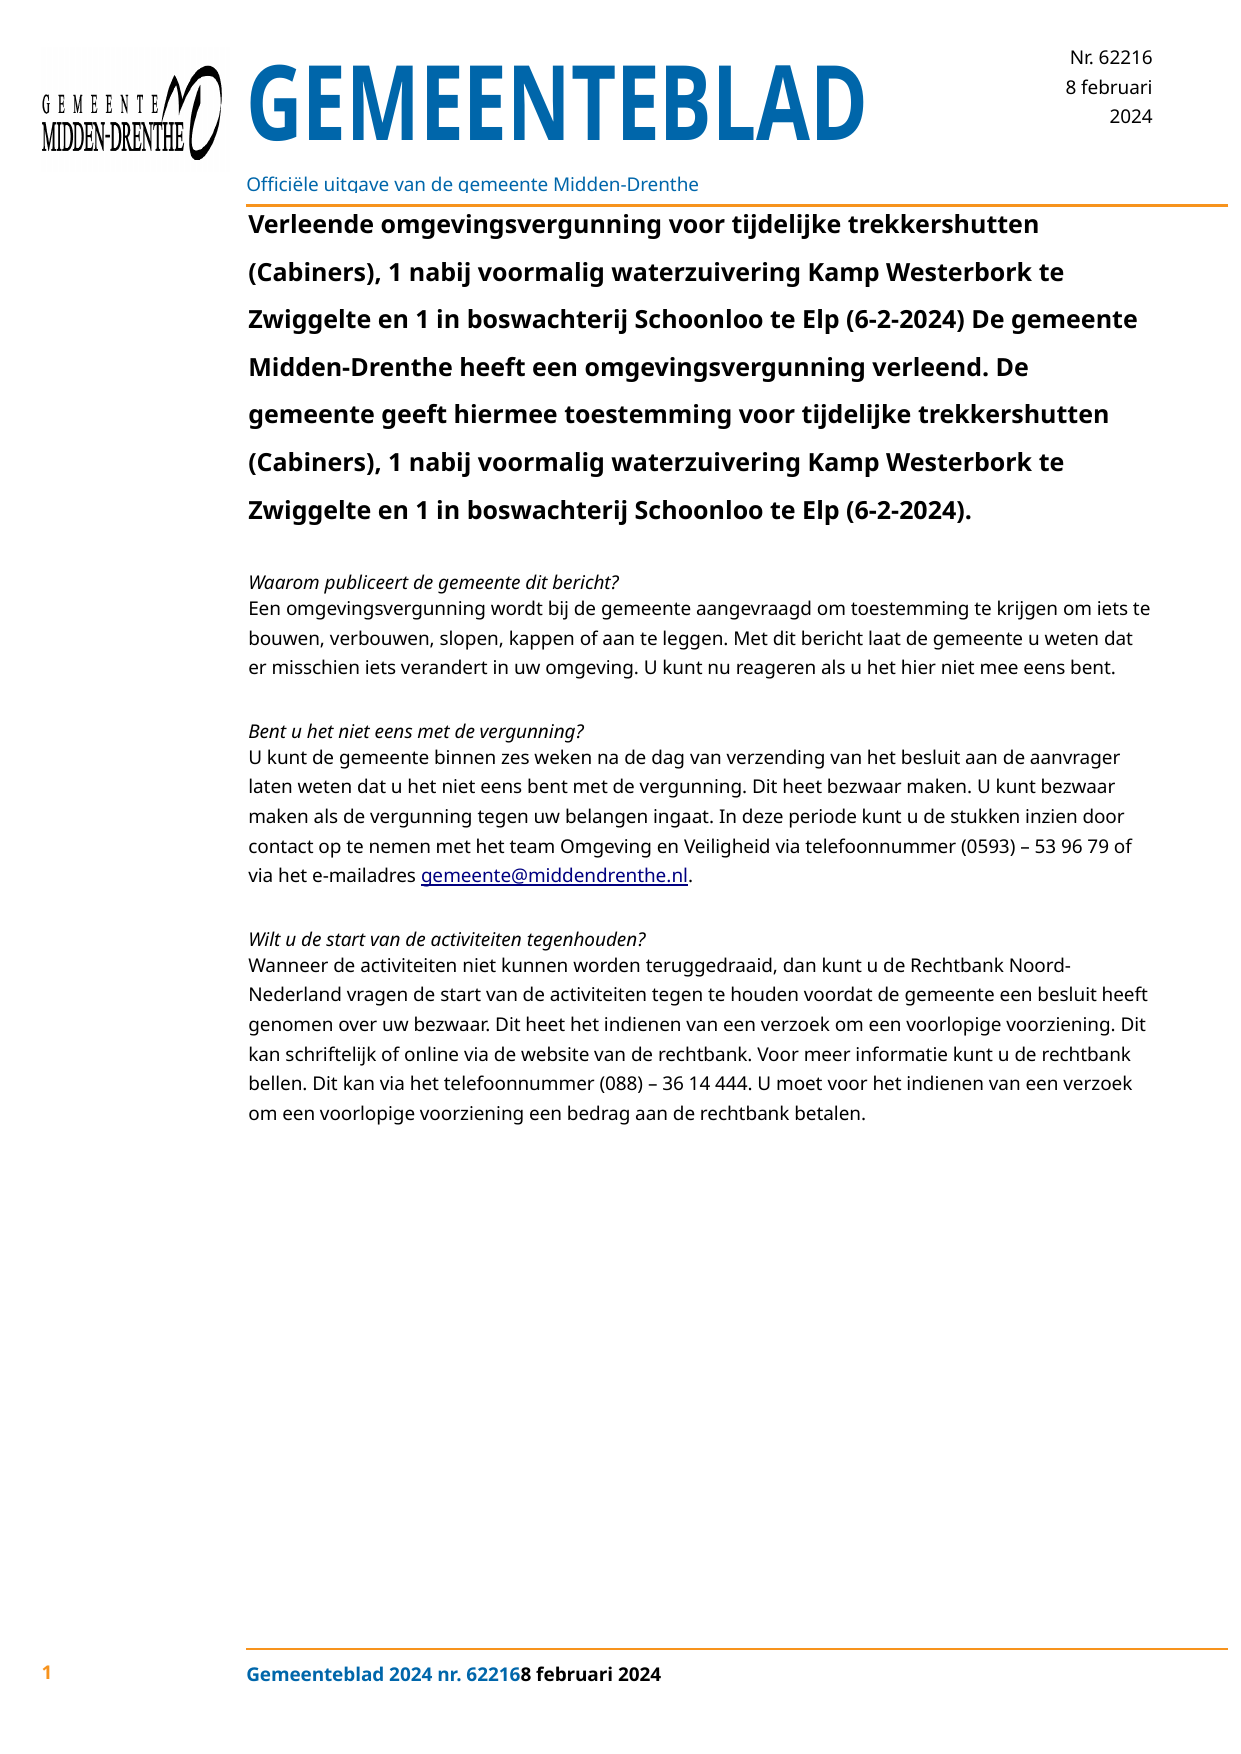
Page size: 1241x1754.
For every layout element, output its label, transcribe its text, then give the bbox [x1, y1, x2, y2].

text Verleende omgevingsvergunning voor tijdelijke trekkershutten (Cabiners), 1 nabij voormalig waterzuivering Kamp Westerbork te Zwiggelte en 1 in boswachterij Schoonloo te Elp (6-2-2024) De gemeente Midden-Drenthe heeft een omgevingsvergunning verleend. De gemeente geeft hiermee toestemming voor tijdelijke trekkershutten (Cabiners), 1 nabij voormalig waterzuivering Kamp Westerbork te Zwiggelte en 1 in boswachterij Schoonloo te Elp (6-2-2024). [248, 207, 1152, 526]
text Wilt u de start van de activiteiten tegenhouden? [248, 926, 1152, 952]
text Een omgevingsvergunning wordt bij de gemeente aangevraagd om toestemming te krijgen om iets te bouwen, verbouwen, slopen, kappen of aan te leggen. Met dit bericht laat de gemeente u weten dat er misschien iets verandert in uw omgeving. U kunt nu reageren als u het hier niet mee eens bent. [248, 595, 1152, 680]
text U kunt de gemeente binnen zes weken na de dag van verzending van het besluit aan de aanvrager laten weten dat u het niet eens bent met de vergunning. Dit heet bezwaar maken. U kunt bezwaar maken als de vergunning tegen uw belangen ingaat. In deze periode kunt u de stukken inzien door contact op te nemen met het team Omgeving en Veiligheid via telefoonnummer (0593) – 53 96 79 of via het e-mailadres gemeente@middendrenthe.nl. [248, 744, 1152, 888]
text Bent u het niet eens met de vergunning? [248, 718, 1152, 744]
text Wanneer de activiteiten niet kunnen worden teruggedraaid, dan kunt u de Rechtbank Noord-Nederland vragen de start van de activiteiten tegen te houden voordat de gemeente een besluit heeft genomen over uw bezwaar. Dit heet het indienen van een verzoek om een voorlopige voorziening. Dit kan schriftelijk of online via de website van de rechtbank. Voor meer informatie kunt u de rechtbank bellen. Dit kan via het telefoonnummer (088) – 36 14 444. U moet voor het indienen van een verzoek om een voorlopige voorziening een bedrag aan de rechtbank betalen. [248, 952, 1152, 1126]
text Waarom publiceert de gemeente dit bericht? [248, 569, 1152, 595]
picture [41, 47, 231, 172]
